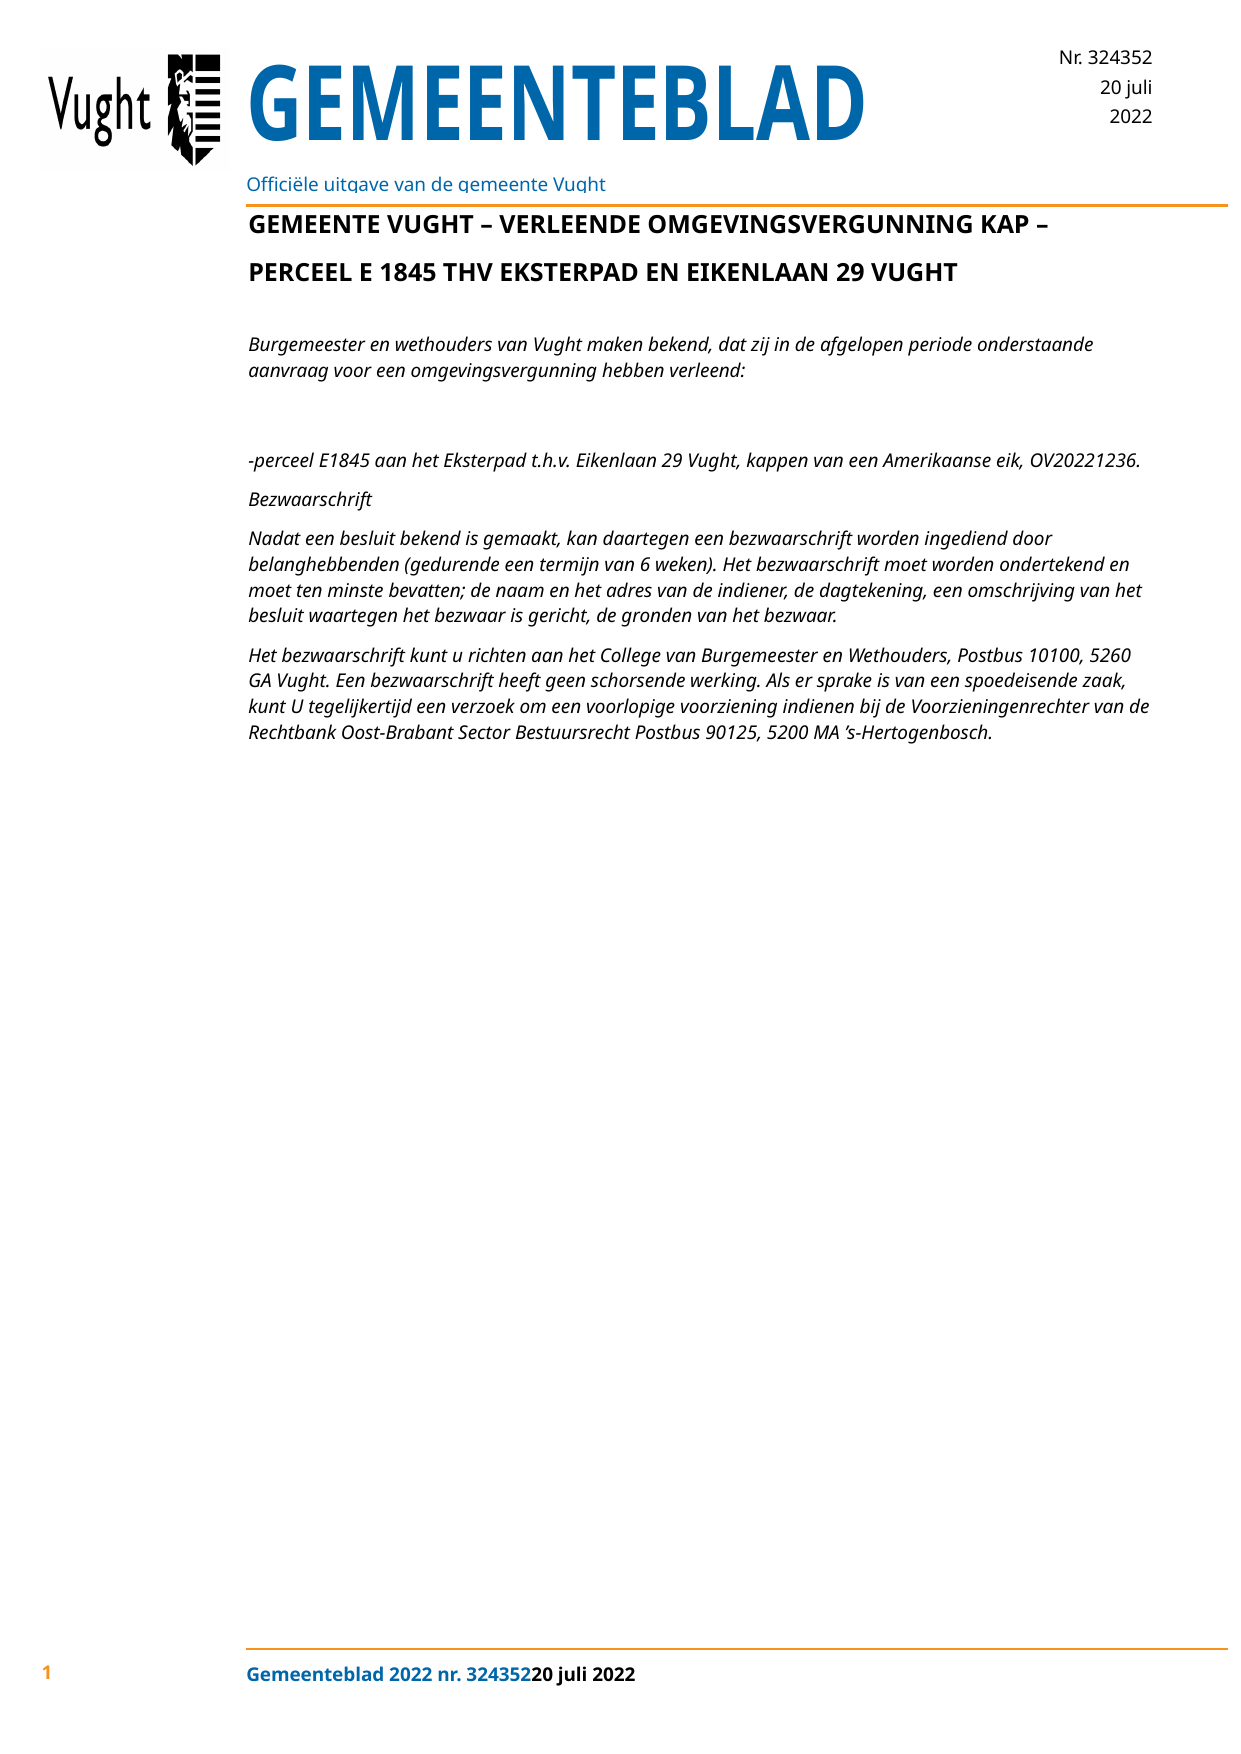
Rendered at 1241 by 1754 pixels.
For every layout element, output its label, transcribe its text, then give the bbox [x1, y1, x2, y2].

text Nadat een besluit bekend is gemaakt, kan daartegen een bezwaarschrift worden ingediend door belanghebbenden (gedurende een termijn van 6 weken). Het bezwaarschrift moet worden ondertekend en moet ten minste bevatten; de naam en het adres van de indiener, de dagtekening, een omschrijving van het besluit waartegen het bezwaar is gericht, de gronden van het bezwaar. [248, 525, 1152, 628]
picture [41, 47, 231, 172]
text GEMEENTE VUGHT – VERLEENDE OMGEVINGSVERGUNNING KAP – PERCEEL E 1845 THV EKSTERPAD EN EIKENLAAN 29 VUGHT [248, 207, 1152, 288]
text Burgemeester en wethouders van Vught maken bekend, dat zij in de afgelopen periode onderstaande aanvraag voor een omgevingsvergunning hebben verleend: [248, 331, 1152, 383]
text Bezwaarschrift [248, 486, 1152, 512]
text -perceel E1845 aan het Eksterpad t.h.v. Eikenlaan 29 Vught, kappen van een Amerikaanse eik, OV20221236. [248, 447, 1152, 473]
text Het bezwaarschrift kunt u richten aan het College van Burgemeester en Wethouders, Postbus 10100, 5260 GA Vught. Een bezwaarschrift heeft geen schorsende werking. Als er sprake is van een spoedeisende zaak, kunt U tegelijkertijd een verzoek om een voorlopige voorziening indienen bij de Voorzieningenrechter van de Rechtbank Oost-Brabant Sector Bestuursrecht Postbus 90125, 5200 MA ’s-Hertogenbosch. [248, 642, 1152, 745]
